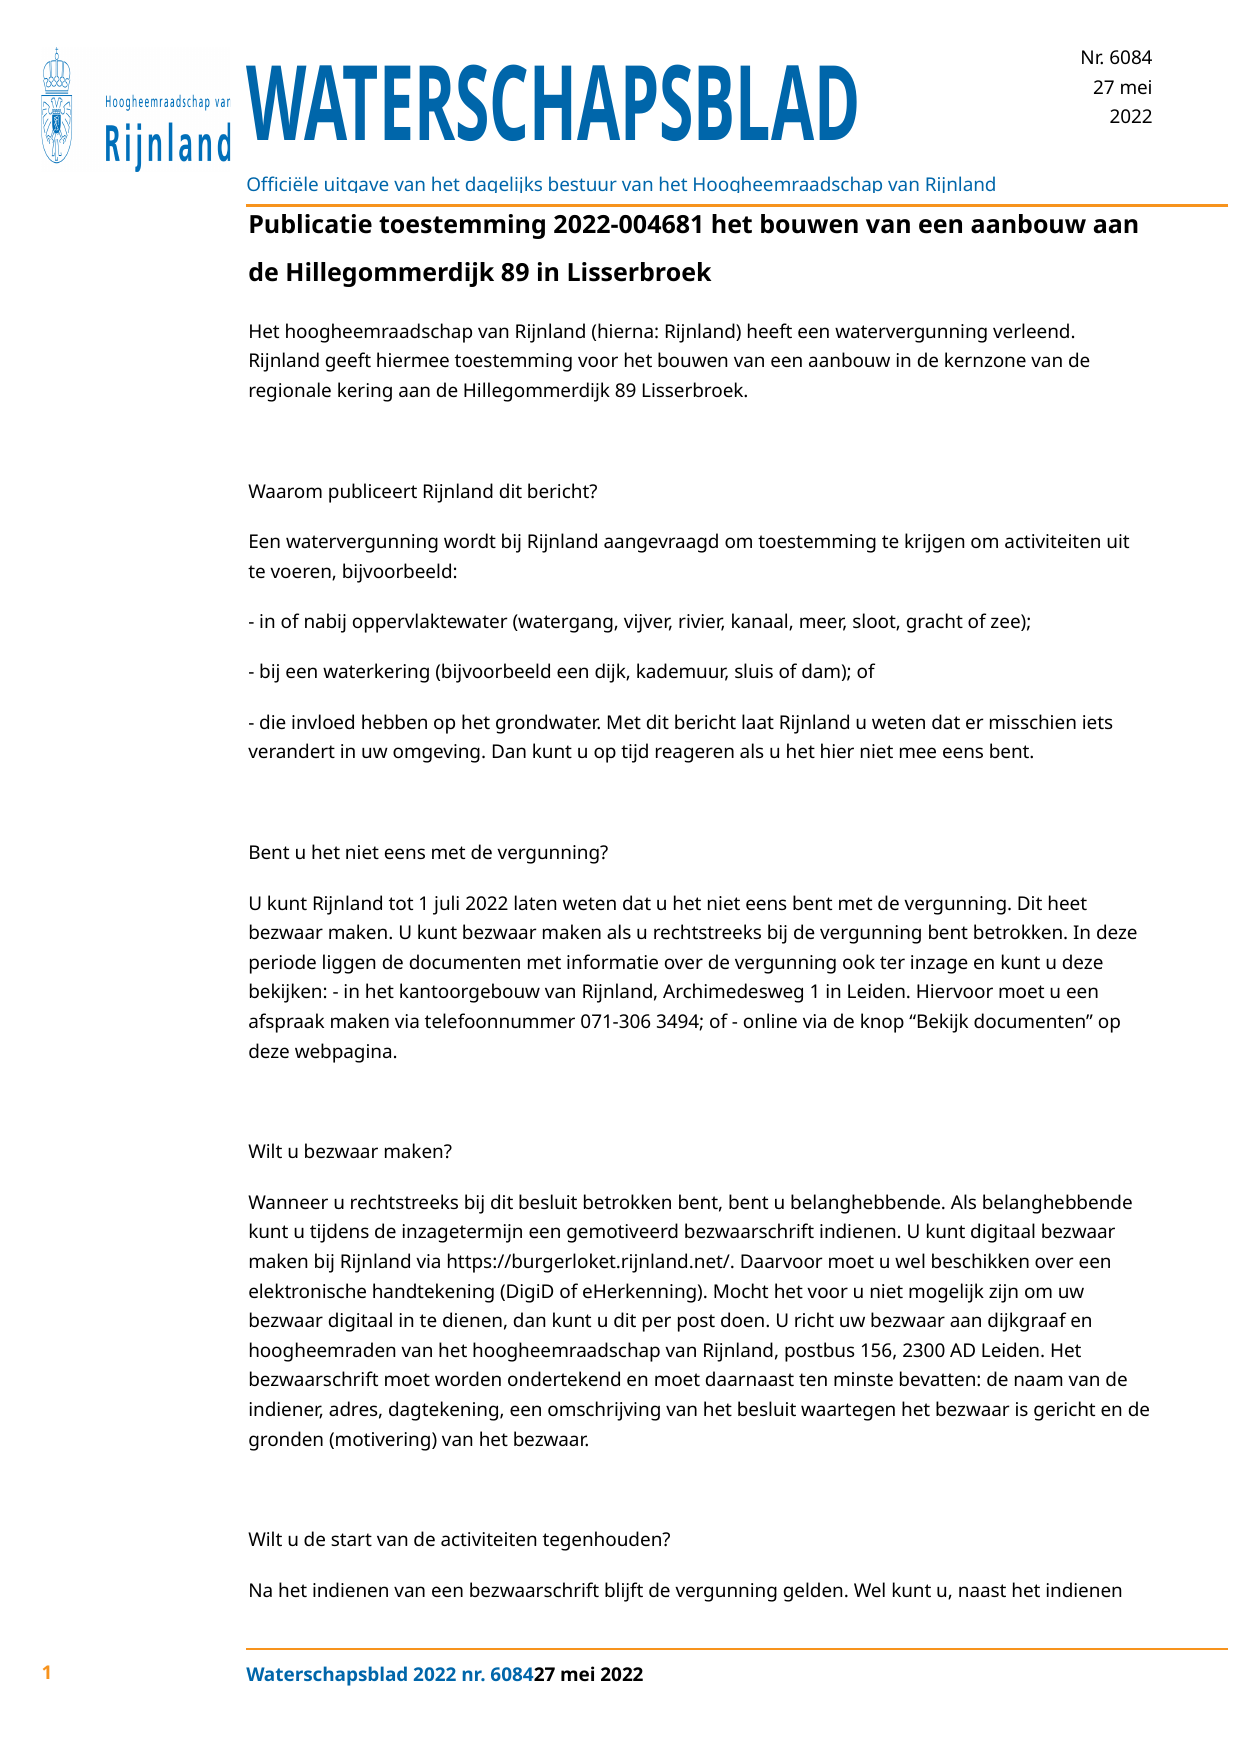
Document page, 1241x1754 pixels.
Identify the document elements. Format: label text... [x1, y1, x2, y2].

text - in of nabij oppervlaktewater (watergang, vijver, rivier, kanaal, meer, sloot, gracht of zee); [248, 608, 1152, 634]
text - die invloed hebben op het grondwater. Met dit bericht laat Rijnland u weten dat er misschien iets verandert in uw omgeving. Dan kunt u op tijd reageren als u het hier niet mee eens bent. [248, 709, 1152, 764]
text U kunt Rijnland tot 1 juli 2022 laten weten dat u het niet eens bent met de vergunning. Dit heet bezwaar maken. U kunt bezwaar maken als u rechtstreeks bij de vergunning bent betrokken. In deze periode liggen de documenten met informatie over de vergunning ook ter inzage en kunt u deze bekijken: - in het kantoorgebouw van Rijnland, Archimedesweg 1 in Leiden. Hiervoor moet u een afspraak maken via telefoonnummer 071-306 3494; of - online via de knop “Bekijk documenten” op deze webpagina. [248, 890, 1152, 1064]
text - bij een waterkering (bijvoorbeeld een dijk, kademuur, sluis of dam); of [248, 659, 1152, 684]
text Een watervergunning wordt bij Rijnland aangevraagd om toestemming te krijgen om activiteiten uit te voeren, bijvoorbeeld: [248, 528, 1152, 584]
text Wilt u de start van de activiteiten tegenhouden? [248, 1527, 1152, 1552]
text Na het indienen van een bezwaarschrift blijft de vergunning gelden. Wel kunt u, naast het indienen [248, 1577, 1152, 1603]
text Waarom publiceert Rijnland dit bericht? [248, 478, 1152, 504]
text Wanneer u rechtstreeks bij dit besluit betrokken bent, bent u belanghebbende. Als belanghebbende kunt u tijdens de inzagetermijn een gemotiveerd bezwaarschrift indienen. U kunt digitaal bezwaar maken bij Rijnland via https://burgerloket.rijnland.net/. Daarvoor moet u wel beschikken over een elektronische handtekening (DigiD of eHerkenning). Mocht het voor u niet mogelijk zijn om uw bezwaar digitaal in te dienen, dan kunt u dit per post doen. U richt uw bezwaar aan dijkgraaf en hoogheemraden van het hoogheemraadschap van Rijnland, postbus 156, 2300 AD Leiden. Het bezwaarschrift moet worden ondertekend en moet daarnaast ten minste bevatten: de naam van de indiener, adres, dagtekening, een omschrijving van het besluit waartegen het bezwaar is gericht en de gronden (motivering) van het bezwaar. [248, 1189, 1152, 1452]
text Publicatie toestemming 2022-004681 het bouwen van een aanbouw aan de Hillegommerdijk 89 in Lisserbroek [248, 207, 1152, 288]
text Het hoogheemraadschap van Rijnland (hierna: Rijnland) heeft een watervergunning verleend. Rijnland geeft hiermee toestemming voor het bouwen van een aanbouw in de kernzone van de regionale kering aan de Hillegommerdijk 89 Lisserbroek. [248, 318, 1152, 403]
text Bent u het niet eens met de vergunning? [248, 839, 1152, 865]
picture [41, 47, 231, 172]
text Wilt u bezwaar maken? [248, 1139, 1152, 1164]
